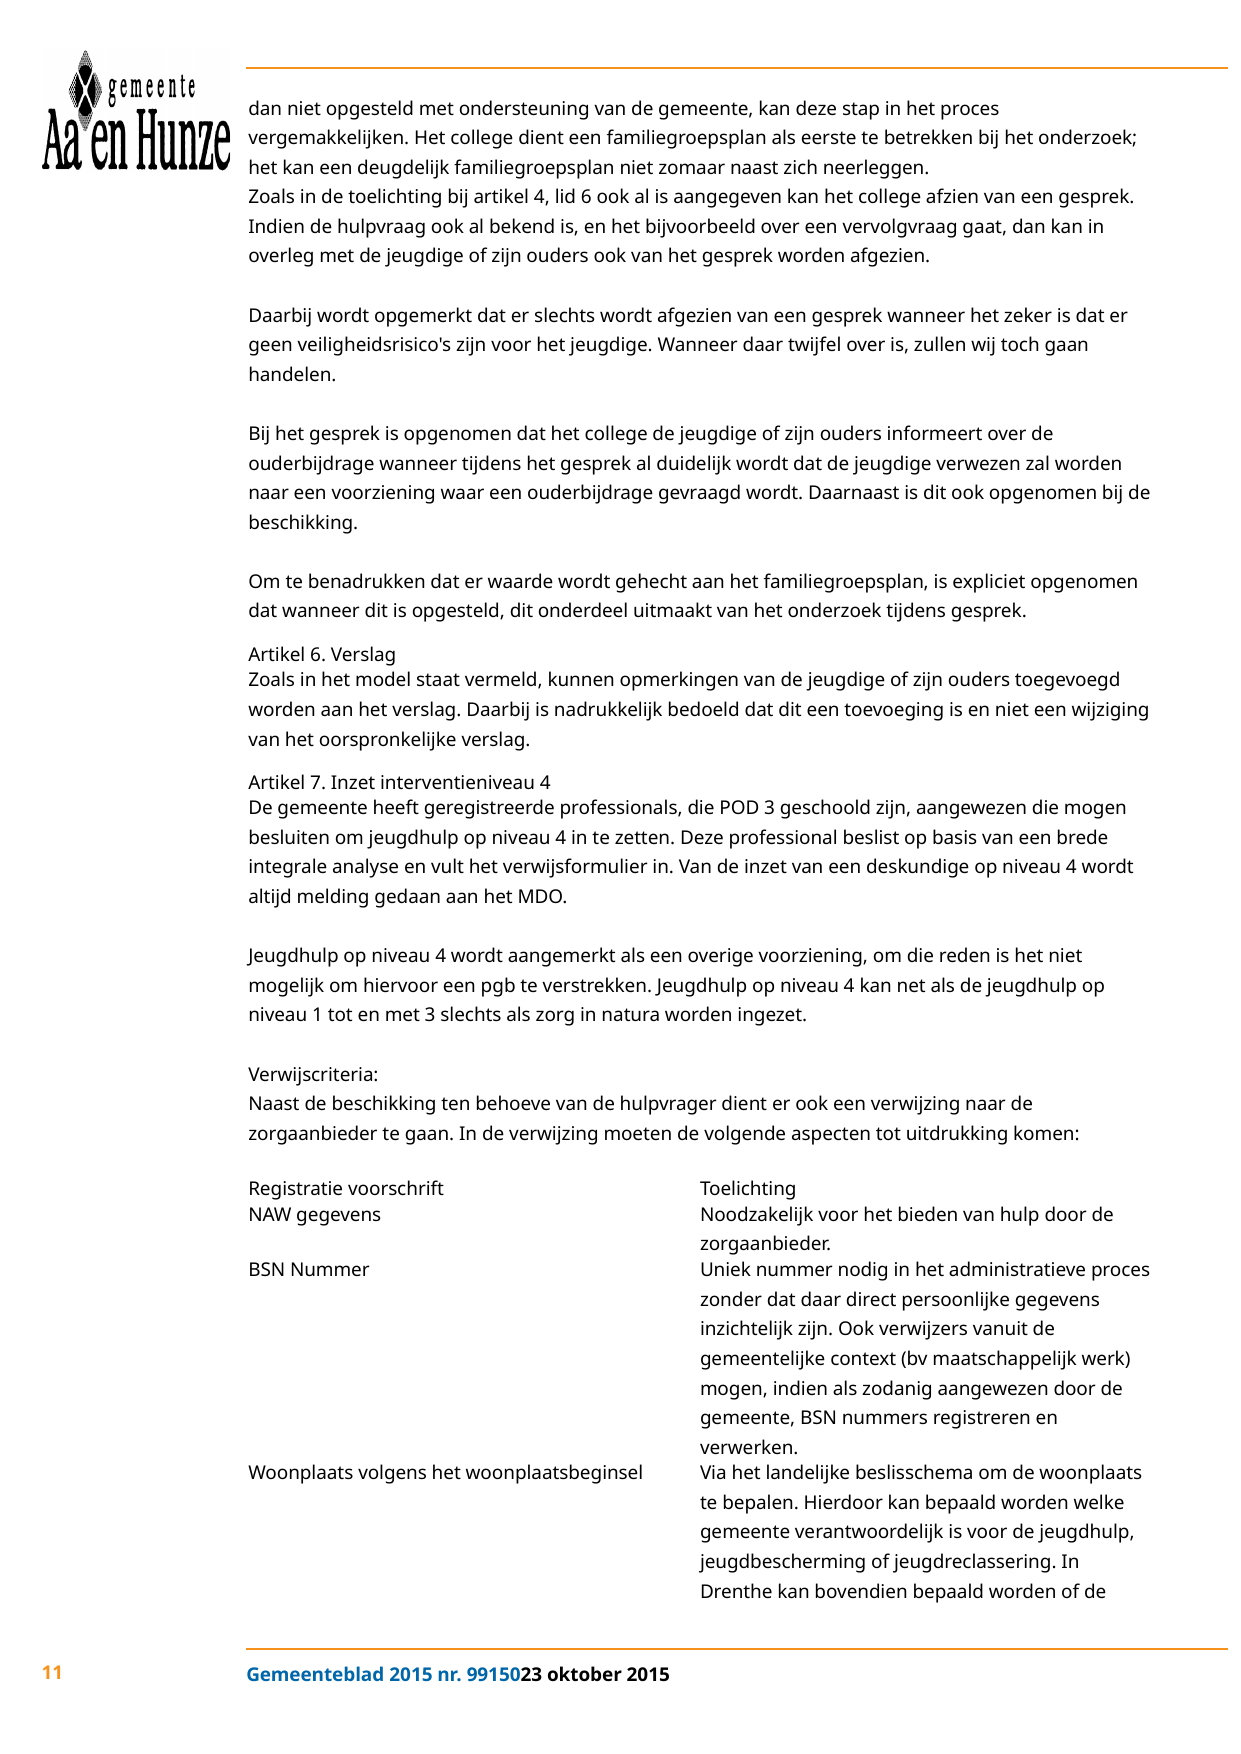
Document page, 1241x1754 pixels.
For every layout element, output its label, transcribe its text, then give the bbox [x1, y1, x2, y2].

text Jeugdhulp op niveau 4 wordt aangemerkt als een overige voorziening, om die reden is het niet mogelijk om hiervoor een pgb te verstrekken. Jeugdhulp op niveau 4 kan net als de jeugdhulp op niveau 1 tot en met 3 slechts als zorg in natura worden ingezet. [248, 942, 1152, 1027]
text dan niet opgesteld met ondersteuning van de gemeente, kan deze stap in het proces vergemakkelijken. Het college dient een familiegroepsplan als eerste te betrekken bij het onderzoek; het kan een deugdelijk familiegroepsplan niet zomaar naast zich neerleggen. [248, 95, 1152, 180]
table_cell Via het landelijke beslisschema om de woonplaats te bepalen. Hierdoor kan bepaald worden welke gemeente verantwoordelijk is voor de jeugdhulp, jeugdbescherming of jeugdreclassering. In Drenthe kan bovendien bepaald worden of de [700, 1460, 1152, 1604]
table_cell Noodzakelijk voor het bieden van hulp door de zorgaanbieder. [700, 1201, 1152, 1256]
table_cell BSN Nummer [248, 1256, 700, 1459]
text De gemeente heeft geregistreerde professionals, die POD 3 geschoold zijn, aangewezen die mogen besluiten om jeugdhulp op niveau 4 in te zetten. Deze professional beslist op basis van een brede integrale analyse en vult het verwijsformulier in. Van de inzet van een deskundige op niveau 4 wordt altijd melding gedaan aan het MDO. [248, 794, 1152, 909]
table_header Registratie voorschrift [248, 1175, 700, 1201]
text Artikel 7. Inzet interventieniveau 4 [248, 769, 1152, 794]
text Verwijscriteria: [248, 1061, 1152, 1087]
table_cell NAW gegevens [248, 1201, 700, 1256]
table_cell Uniek nummer nodig in het administratieve proces zonder dat daar direct persoonlijke gegevens inzichtelijk zijn. Ook verwijzers vanuit de gemeentelijke context (bv maatschappelijk werk) mogen, indien als zodanig aangewezen door de gemeente, BSN nummers registreren en verwerken. [700, 1256, 1152, 1459]
picture [41, 47, 231, 172]
text Daarbij wordt opgemerkt dat er slechts wordt afgezien van een gesprek wanneer het zeker is dat er geen veiligheidsrisico's zijn voor het jeugdige. Wanneer daar twijfel over is, zullen wij toch gaan handelen. [248, 302, 1152, 387]
text Zoals in de toelichting bij artikel 4, lid 6 ook al is aangegeven kan het college afzien van een gesprek. Indien de hulpvraag ook al bekend is, en het bijvoorbeeld over een vervolgvraag gaat, dan kan in overleg met de jeugdige of zijn ouders ook van het gesprek worden afgezien. [248, 183, 1152, 268]
text Zoals in het model staat vermeld, kunnen opmerkingen van de jeugdige of zijn ouders toegevoegd worden aan het verslag. Daarbij is nadrukkelijk bedoeld dat dit een toevoeging is en niet een wijziging van het oorspronkelijke verslag. [248, 667, 1152, 751]
text Om te benadrukken dat er waarde wordt gehecht aan het familiegroepsplan, is expliciet opgenomen dat wanneer dit is opgesteld, dit onderdeel uitmaakt van het onderzoek tijdens gesprek. [248, 568, 1152, 623]
table_cell Woonplaats volgens het woonplaatsbeginsel [248, 1460, 700, 1604]
text Bij het gesprek is opgenomen dat het college de jeugdige of zijn ouders informeert over de ouderbijdrage wanneer tijdens het gesprek al duidelijk wordt dat de jeugdige verwezen zal worden naar een voorziening waar een ouderbijdrage gevraagd wordt. Daarnaast is dit ook opgenomen bij de beschikking. [248, 420, 1152, 535]
text Naast de beschikking ten behoeve van de hulpvrager dient er ook een verwijzing naar de zorgaanbieder te gaan. In de verwijzing moeten de volgende aspecten tot uitdrukking komen: [248, 1090, 1152, 1146]
table_header Toelichting [700, 1175, 1152, 1201]
text Artikel 6. Verslag [248, 641, 1152, 667]
